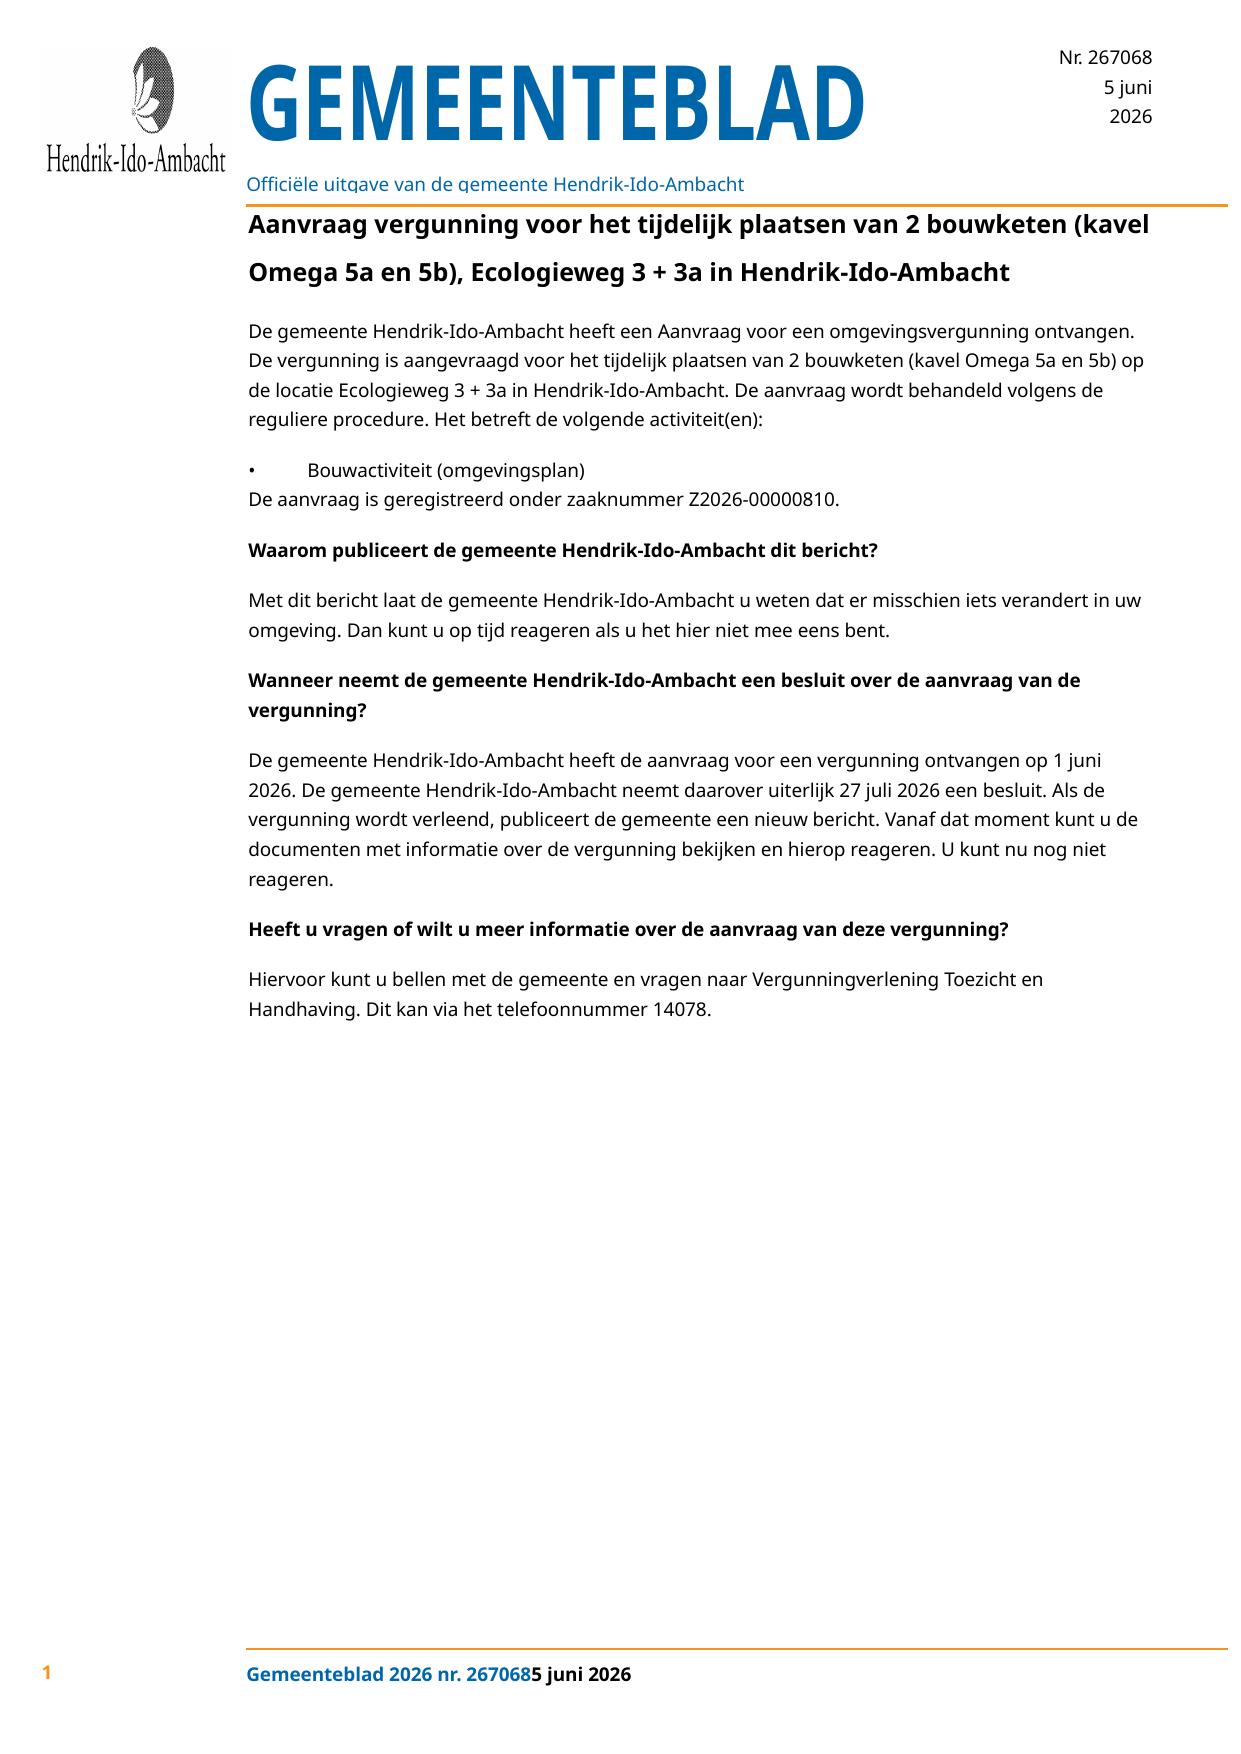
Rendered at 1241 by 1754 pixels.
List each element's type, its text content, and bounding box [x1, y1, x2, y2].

text Met dit bericht laat de gemeente Hendrik-Ido-Ambacht u weten dat er misschien iets verandert in uw omgeving. Dan kunt u op tijd reageren als u het hier niet mee eens bent. [248, 587, 1152, 643]
text Hiervoor kunt u bellen met de gemeente en vragen naar Vergunningverlening Toezicht en Handhaving. Dit kan via het telefoonnummer 14078. [248, 967, 1152, 1022]
text De aanvraag is geregistreerd onder zaaknummer Z2026-00000810. [248, 487, 1152, 512]
text Wanneer neemt de gemeente Hendrik-Ido-Ambacht een besluit over de aanvraag van de vergunning? [248, 667, 1152, 723]
text De gemeente Hendrik-Ido-Ambacht heeft een Aanvraag voor een omgevingsvergunning ontvangen. De vergunning is aangevraagd voor het tijdelijk plaatsen van 2 bouwketen (kavel Omega 5a en 5b) op de locatie Ecologieweg 3 + 3a in Hendrik-Ido-Ambacht. De aanvraag wordt behandeld volgens de reguliere procedure. Het betreft de volgende activiteit(en): [248, 318, 1152, 432]
text Aanvraag vergunning voor het tijdelijk plaatsen van 2 bouwketen (kavel Omega 5a en 5b), Ecologieweg 3 + 3a in Hendrik-Ido-Ambacht [248, 207, 1152, 288]
list Bouwactiviteit (omgevingsplan) [248, 457, 1152, 483]
text Waarom publiceert de gemeente Hendrik-Ido-Ambacht dit bericht? [248, 537, 1152, 563]
text Heeft u vragen of wilt u meer informatie over de aanvraag van deze vergunning? [248, 916, 1152, 942]
picture [41, 47, 231, 172]
text De gemeente Hendrik-Ido-Ambacht heeft de aanvraag voor een vergunning ontvangen op 1 juni 2026. De gemeente Hendrik-Ido-Ambacht neemt daarover uiterlijk 27 juli 2026 een besluit. Als de vergunning wordt verleend, publiceert de gemeente een nieuw bericht. Vanaf dat moment kunt u de documenten met informatie over de vergunning bekijken en hierop reageren. U kunt nu nog niet reageren. [248, 747, 1152, 892]
